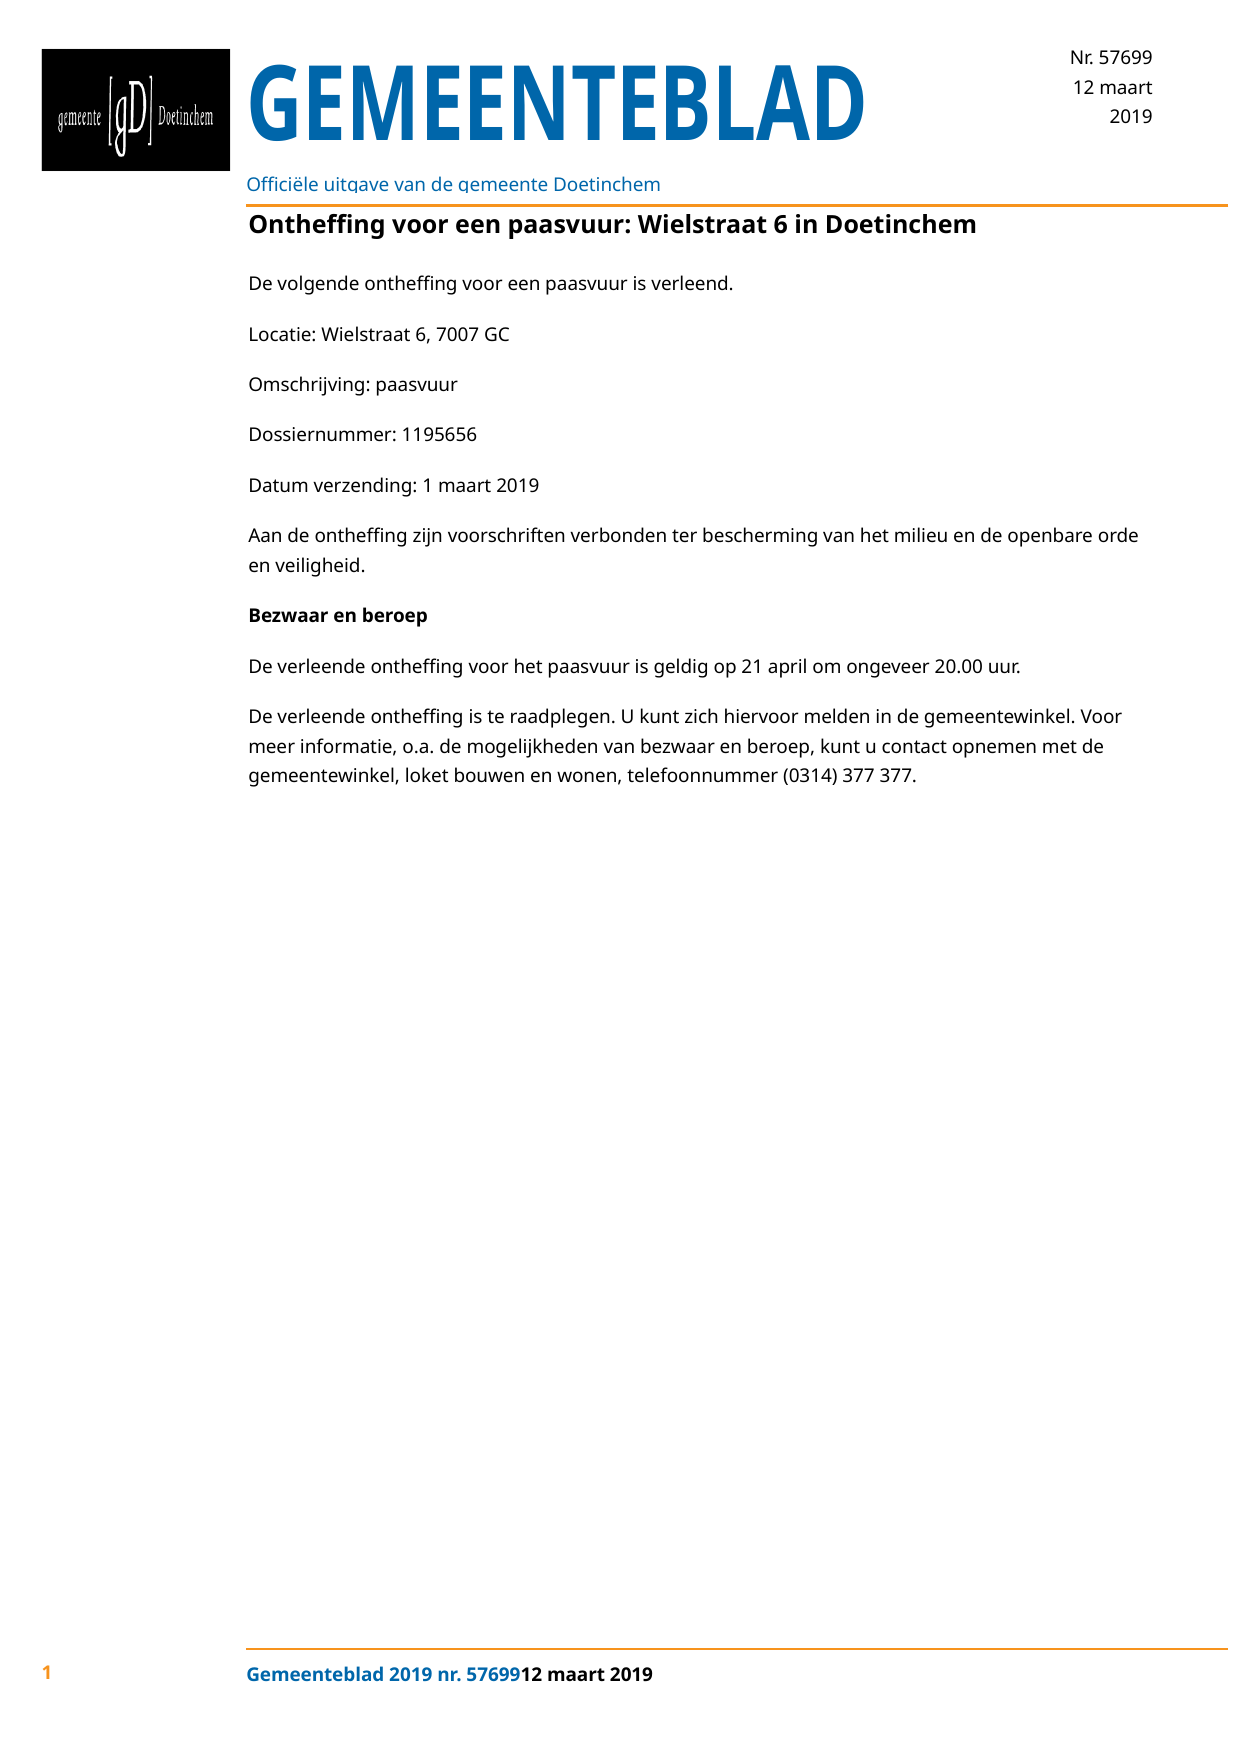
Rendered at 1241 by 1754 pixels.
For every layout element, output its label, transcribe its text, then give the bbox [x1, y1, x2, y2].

text Locatie: Wielstraat 6, 7007 GC [248, 321, 1152, 346]
text Dossiernummer: 1195656 [248, 422, 1152, 447]
text De verleende ontheffing voor het paasvuur is geldig op 21 april om ongeveer 20.00 uur. [248, 653, 1152, 678]
text De volgende ontheffing voor een paasvuur is verleend. [248, 270, 1152, 296]
text Omschrijving: paasvuur [248, 371, 1152, 397]
picture [41, 47, 231, 172]
text De verleende ontheffing is te raadplegen. U kunt zich hiervoor melden in de gemeentewinkel. Voor meer informatie, o.a. de mogelijkheden van bezwaar en beroep, kunt u contact opnemen met de gemeentewinkel, loket bouwen en wonen, telefoonnummer (0314) 377 377. [248, 703, 1152, 788]
text Bezwaar en beroep [248, 602, 1152, 628]
text Ontheffing voor een paasvuur: Wielstraat 6 in Doetinchem [248, 207, 1152, 241]
text Datum verzending: 1 maart 2019 [248, 472, 1152, 498]
text Aan de ontheffing zijn voorschriften verbonden ter bescherming van het milieu en de openbare orde en veiligheid. [248, 522, 1152, 578]
